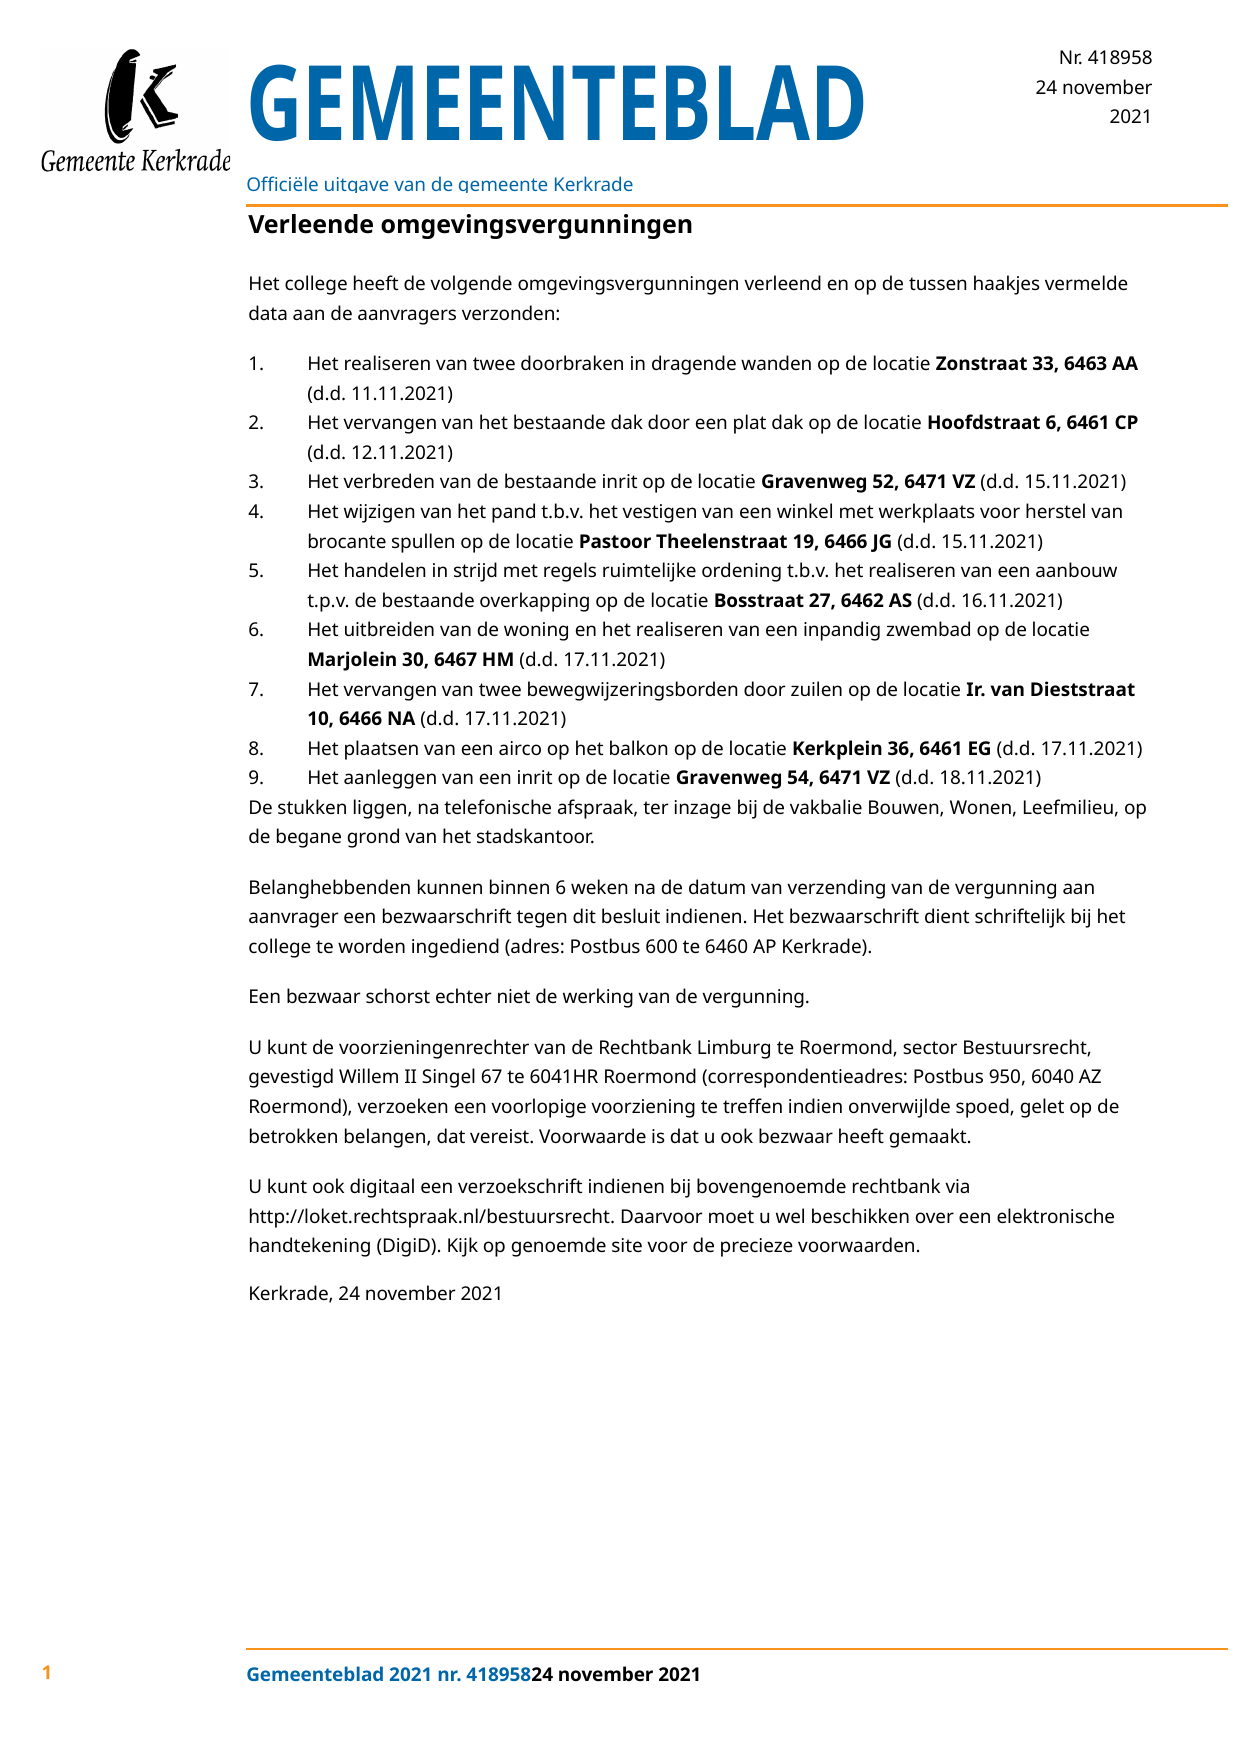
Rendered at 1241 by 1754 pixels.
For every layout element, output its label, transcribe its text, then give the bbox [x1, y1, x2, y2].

list Het verbreden van de bestaande inrit op de locatie Gravenweg 52, 6471 VZ (d.d. 15.11.2021) [248, 469, 1152, 494]
text U kunt ook digitaal een verzoekschrift indienen bij bovengenoemde rechtbank via http://loket.rechtspraak.nl/bestuursrecht. Daarvoor moet u wel beschikken over een elektronische handtekening (DigiD). Kijk op genoemde site voor de precieze voorwaarden. [248, 1173, 1152, 1258]
list Het plaatsen van een airco op het balkon op de locatie Kerkplein 36, 6461 EG (d.d. 17.11.2021) [248, 735, 1152, 761]
text Een bezwaar schorst echter niet de werking van de vergunning. [248, 984, 1152, 1009]
list Het aanleggen van een inrit op de locatie Gravenweg 54, 6471 VZ (d.d. 18.11.2021) [248, 764, 1152, 790]
text Belanghebbenden kunnen binnen 6 weken na de datum van verzending van de vergunning aan aanvrager een bezwaarschrift tegen dit besluit indienen. Het bezwaarschrift dient schriftelijk bij het college te worden ingediend (adres: Postbus 600 te 6460 AP Kerkrade). [248, 874, 1152, 959]
list Het wijzigen van het pand t.b.v. het vestigen van een winkel met werkplaats voor herstel van brocante spullen op de locatie Pastoor Theelenstraat 19, 6466 JG (d.d. 15.11.2021) [248, 498, 1152, 553]
list Het uitbreiden van de woning en het realiseren van een inpandig zwembad op de locatie Marjolein 30, 6467 HM (d.d. 17.11.2021) [248, 617, 1152, 672]
text Verleende omgevingsvergunningen [248, 207, 1152, 241]
picture [41, 47, 231, 172]
text De stukken liggen, na telefonische afspraak, ter inzage bij de vakbalie Bouwen, Wonen, Leefmilieu, op de begane grond van het stadskantoor. [248, 794, 1152, 849]
list Het handelen in strijd met regels ruimtelijke ordening t.b.v. het realiseren van een aanbouw t.p.v. de bestaande overkapping op de locatie Bosstraat 27, 6462 AS (d.d. 16.11.2021) [248, 557, 1152, 613]
text U kunt de voorzieningenrechter van de Rechtbank Limburg te Roermond, sector Bestuursrecht, gevestigd Willem II Singel 67 te 6041HR Roermond (correspondentieadres: Postbus 950, 6040 AZ Roermond), verzoeken een voorlopige voorziening te treffen indien onverwijlde spoed, gelet op de betrokken belangen, dat vereist. Voorwaarde is dat u ook bezwaar heeft gemaakt. [248, 1034, 1152, 1148]
list Het vervangen van het bestaande dak door een plat dak op de locatie Hoofdstraat 6, 6461 CP (d.d. 12.11.2021) [248, 409, 1152, 465]
list Het realiseren van twee doorbraken in dragende wanden op de locatie Zonstraat 33, 6463 AA (d.d. 11.11.2021) [248, 350, 1152, 406]
text Het college heeft de volgende omgevingsvergunningen verleend en op de tussen haakjes vermelde data aan de aanvragers verzonden: [248, 270, 1152, 326]
text Kerkrade, 24 november 2021 [248, 1280, 1152, 1306]
list Het vervangen van twee bewegwijzeringsborden door zuilen op de locatie Ir. van Dieststraat 10, 6466 NA (d.d. 17.11.2021) [248, 676, 1152, 731]
